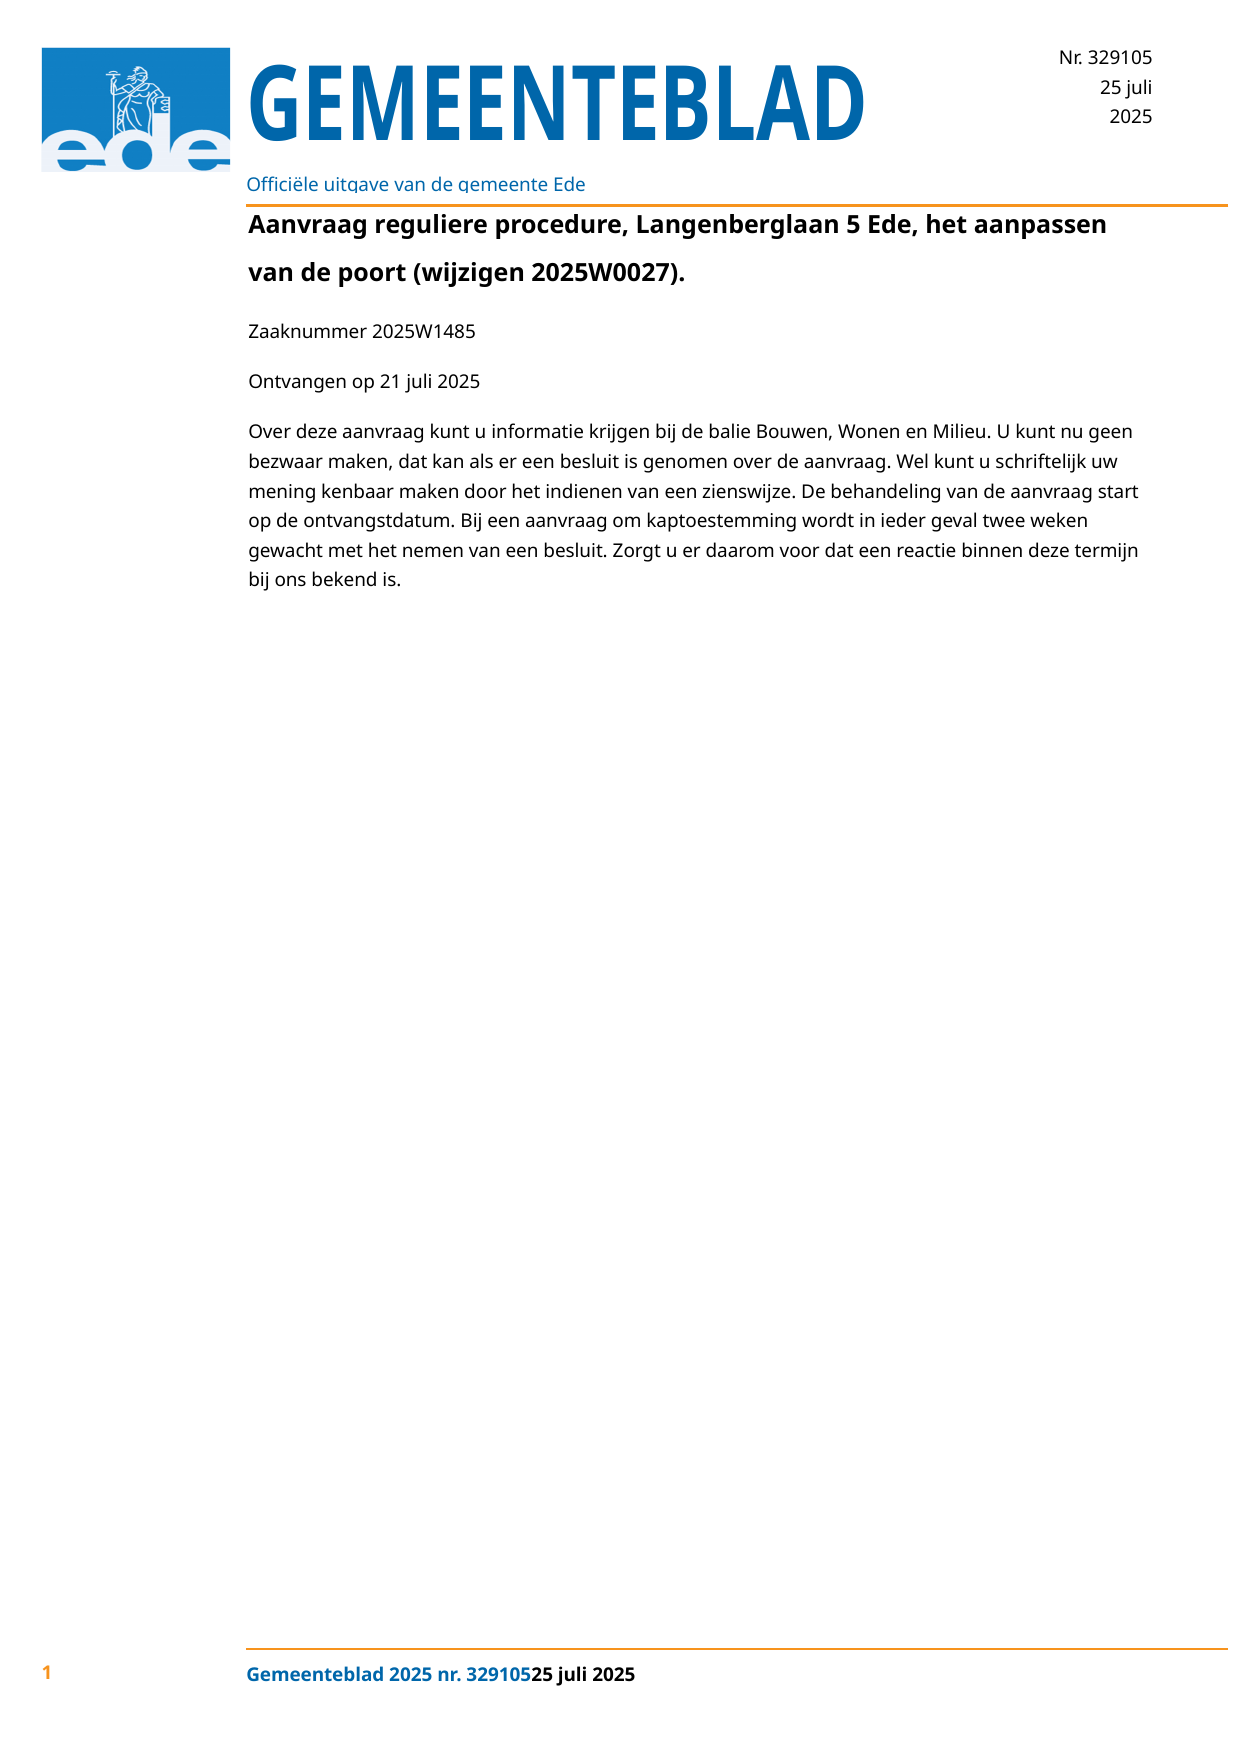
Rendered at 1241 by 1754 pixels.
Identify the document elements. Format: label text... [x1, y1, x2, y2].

text Over deze aanvraag kunt u informatie krijgen bij de balie Bouwen, Wonen en Milieu. U kunt nu geen bezwaar maken, dat kan als er een besluit is genomen over de aanvraag. Wel kunt u schriftelijk uw mening kenbaar maken door het indienen van een zienswijze. De behandeling van de aanvraag start op de ontvangstdatum. Bij een aanvraag om kaptoestemming wordt in ieder geval twee weken gewacht met het nemen van een besluit. Zorgt u er daarom voor dat een reactie binnen deze termijn bij ons bekend is. [248, 419, 1152, 592]
picture [41, 47, 231, 172]
text Aanvraag reguliere procedure, Langenberglaan 5 Ede, het aanpassen van de poort (wijzigen 2025W0027). [248, 207, 1152, 288]
text Ontvangen op 21 juli 2025 [248, 368, 1152, 394]
text Zaaknummer 2025W1485 [248, 318, 1152, 344]
